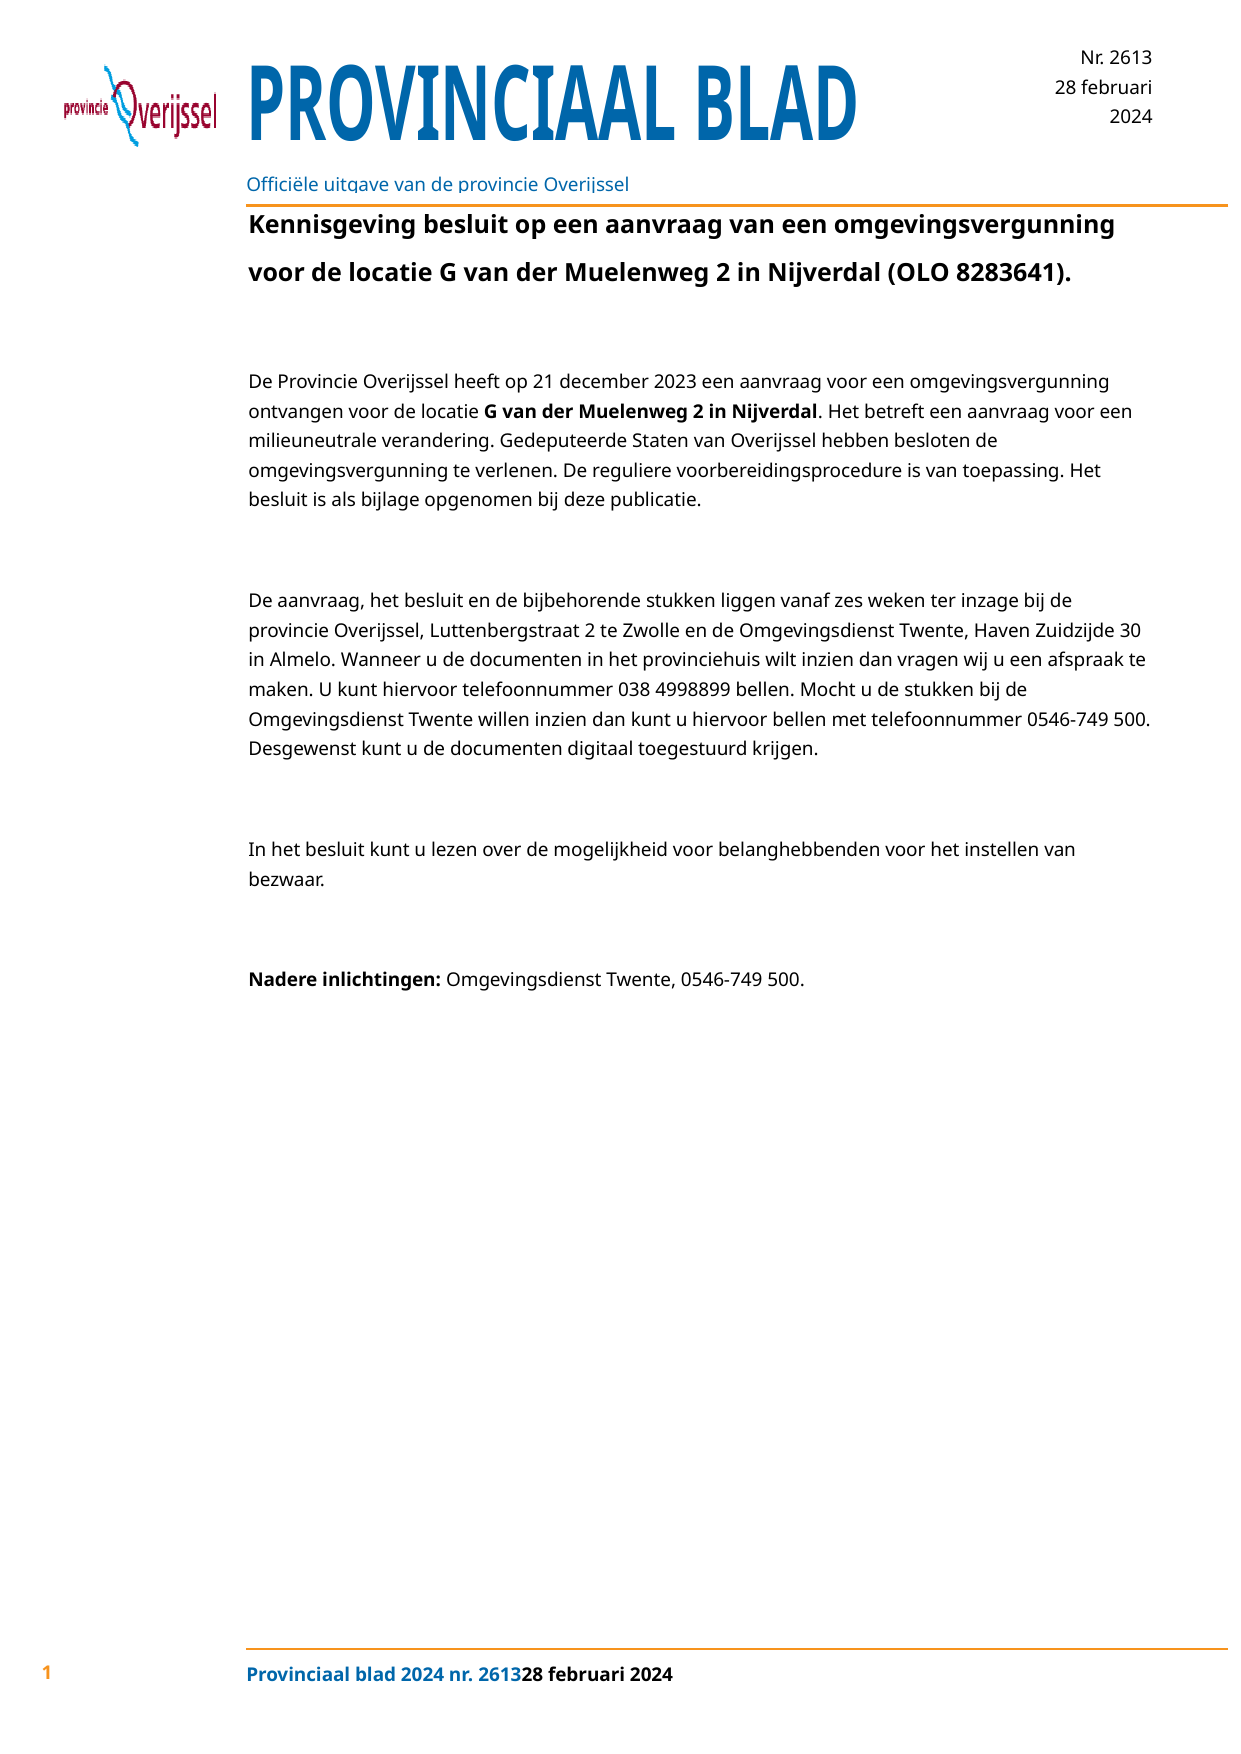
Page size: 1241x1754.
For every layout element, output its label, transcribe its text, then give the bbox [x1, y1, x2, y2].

text In het besluit kunt u lezen over de mogelijkheid voor belanghebbenden voor het instellen van bezwaar. [248, 836, 1152, 892]
text De Provincie Overijssel heeft op 21 december 2023 een aanvraag voor een omgevingsvergunning ontvangen voor de locatie G van der Muelenweg 2 in Nijverdal. Het betreft een aanvraag voor een milieuneutrale verandering. Gedeputeerde Staten van Overijssel hebben besloten de omgevingsvergunning te verlenen. De reguliere voorbereidingsprocedure is van toepassing. Het besluit is als bijlage opgenomen bij deze publicatie. [248, 368, 1152, 512]
text Nadere inlichtingen: Omgevingsdienst Twente, 0546-749 500. [248, 967, 1152, 992]
text Kennisgeving besluit op een aanvraag van een omgevingsvergunning voor de locatie G van der Muelenweg 2 in Nijverdal (OLO 8283641). [248, 207, 1152, 288]
text De aanvraag, het besluit en de bijbehorende stukken liggen vanaf zes weken ter inzage bij de provincie Overijssel, Luttenbergstraat 2 te Zwolle en de Omgevingsdienst Twente, Haven Zuidzijde 30 in Almelo. Wanneer u de documenten in het provinciehuis wilt inzien dan vragen wij u een afspraak te maken. U kunt hiervoor telefoonnummer 038 4998899 bellen. Mocht u de stukken bij de Omgevingsdienst Twente willen inzien dan kunt u hiervoor bellen met telefoonnummer 0546-749 500. Desgewenst kunt u de documenten digitaal toegestuurd krijgen. [248, 587, 1152, 761]
picture [41, 47, 231, 172]
